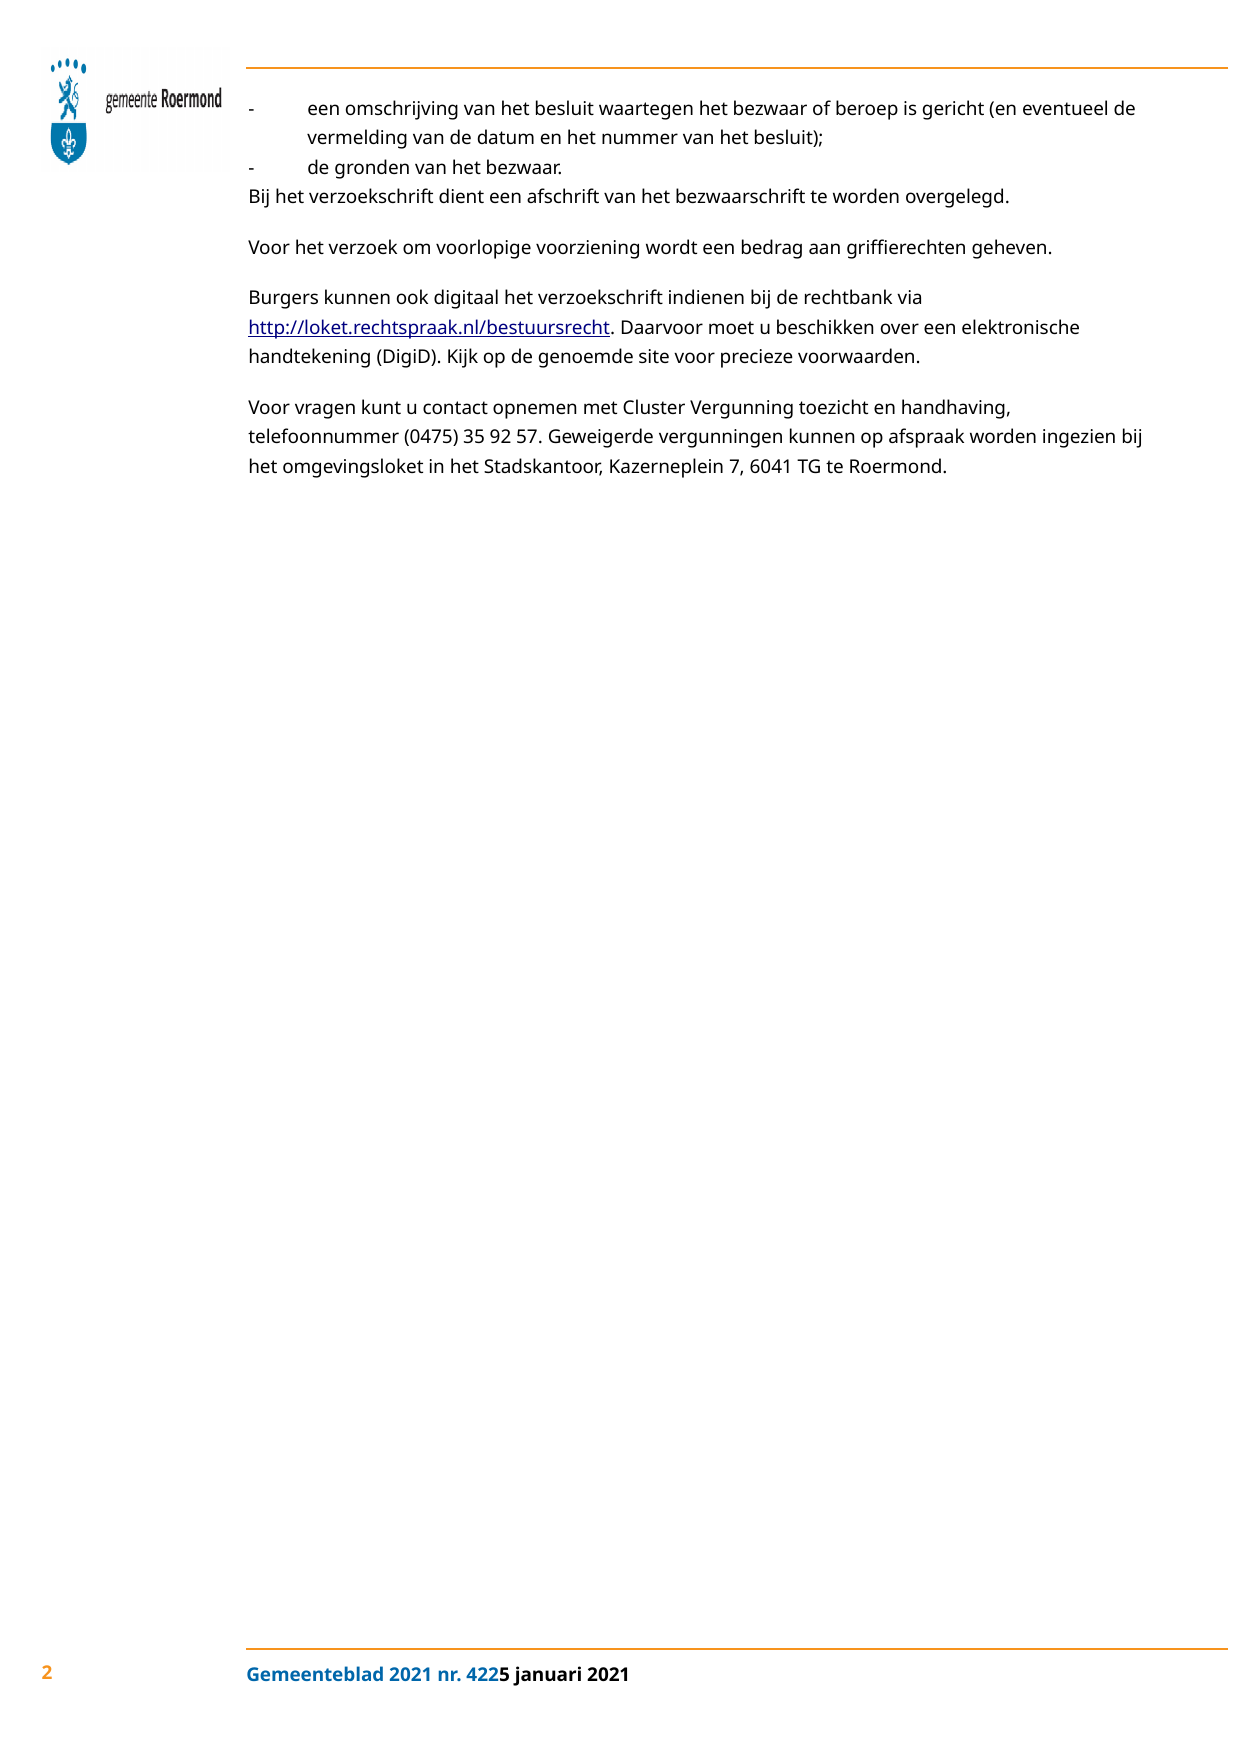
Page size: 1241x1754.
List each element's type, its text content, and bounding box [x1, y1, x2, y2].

list een omschrijving van het besluit waartegen het bezwaar of beroep is gericht (en eventueel de vermelding van de datum en het nummer van het besluit); [248, 95, 1152, 150]
picture [41, 47, 231, 172]
text Voor vragen kunt u contact opnemen met Cluster Vergunning toezicht en handhaving, telefoonnummer (0475) 35 92 57. Geweigerde vergunningen kunnen op afspraak worden ingezien bij het omgevingsloket in het Stadskantoor, Kazerneplein 7, 6041 TG te Roermond. [248, 394, 1152, 479]
text Burgers kunnen ook digitaal het verzoekschrift indienen bij de rechtbank via http://loket.rechtspraak.nl/bestuursrecht. Daarvoor moet u beschikken over een elektronische handtekening (DigiD). Kijk op de genoemde site voor precieze voorwaarden. [248, 284, 1152, 369]
text Bij het verzoekschrift dient een afschrift van het bezwaarschrift te worden overgelegd. [248, 183, 1152, 209]
text Voor het verzoek om voorlopige voorziening wordt een bedrag aan griffierechten geheven. [248, 234, 1152, 260]
list de gronden van het bezwaar. [248, 154, 1152, 180]
